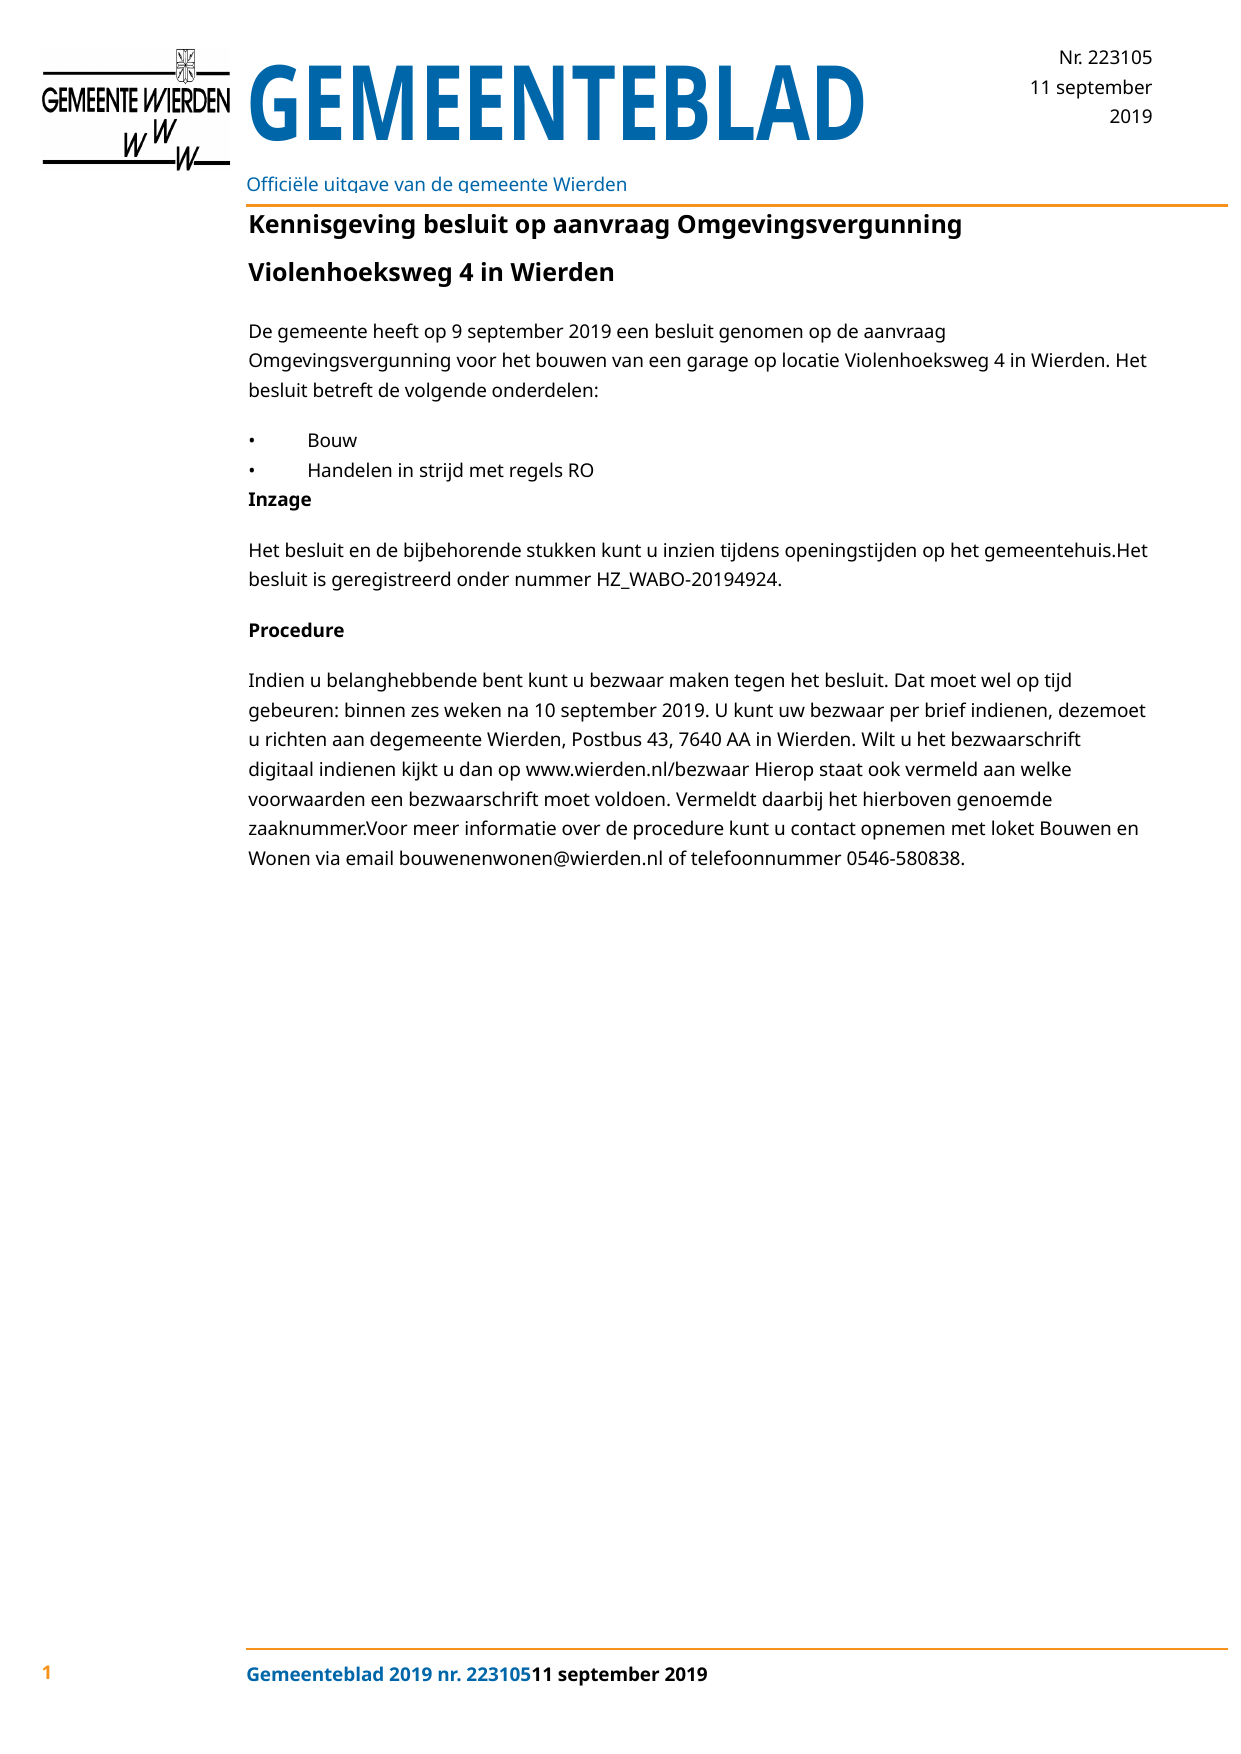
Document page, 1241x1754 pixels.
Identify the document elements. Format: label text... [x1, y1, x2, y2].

text Kennisgeving besluit op aanvraag Omgevingsvergunning Violenhoeksweg 4 in Wierden [248, 207, 1152, 288]
list Handelen in strijd met regels RO [248, 457, 1152, 483]
picture [41, 47, 231, 172]
text Indien u belanghebbende bent kunt u bezwaar maken tegen het besluit. Dat moet wel op tijd gebeuren: binnen zes weken na 10 september 2019. U kunt uw bezwaar per brief indienen, dezemoet u richten aan degemeente Wierden, Postbus 43, 7640 AA in Wierden. Wilt u het bezwaarschrift digitaal indienen kijkt u dan op www.wierden.nl/bezwaar Hierop staat ook vermeld aan welke voorwaarden een bezwaarschrift moet voldoen. Vermeldt daarbij het hierboven genoemde zaaknummer.Voor meer informatie over de procedure kunt u contact opnemen met loket Bouwen en Wonen via email bouwenenwonen@wierden.nl of telefoonnummer 0546-580838. [248, 667, 1152, 871]
text Inzage [248, 487, 1152, 512]
text Procedure [248, 617, 1152, 643]
list Bouw [248, 427, 1152, 453]
text De gemeente heeft op 9 september 2019 een besluit genomen op de aanvraag Omgevingsvergunning voor het bouwen van een garage op locatie Violenhoeksweg 4 in Wierden. Het besluit betreft de volgende onderdelen: [248, 318, 1152, 403]
text Het besluit en de bijbehorende stukken kunt u inzien tijdens openingstijden op het gemeentehuis.Het besluit is geregistreerd onder nummer HZ_WABO-20194924. [248, 537, 1152, 592]
